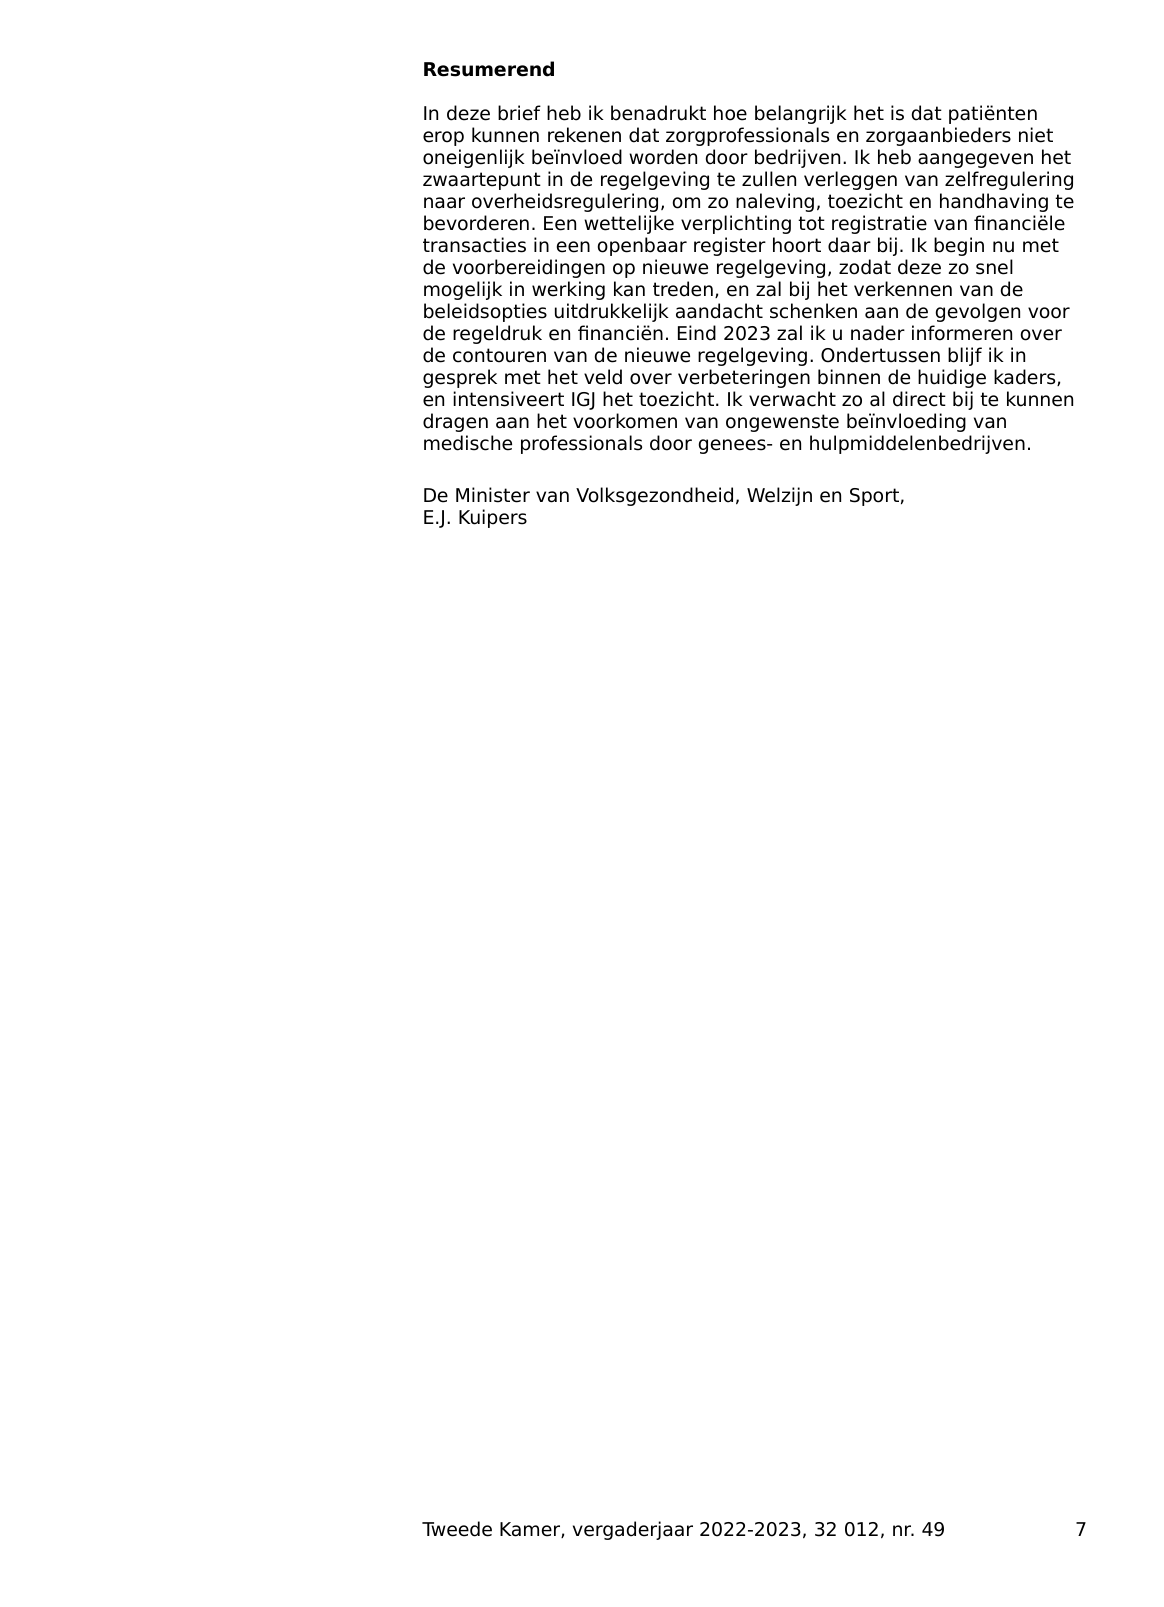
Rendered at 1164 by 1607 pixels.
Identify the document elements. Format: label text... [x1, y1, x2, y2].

text In deze brief heb ik benadrukt hoe belangrijk het is dat patiënten erop kunnen rekenen dat zorgprofessionals en zorgaanbieders niet oneigenlijk beïnvloed worden door bedrijven. Ik heb aangegeven het zwaartepunt in de regelgeving te zullen verleggen van zelfregulering naar overheidsregulering, om zo naleving, toezicht en handhaving te bevorderen. Een wettelijke verplichting tot registratie van financiële transacties in een openbaar register hoort daar bij. Ik begin nu met de voorbereidingen op nieuwe regelgeving, zodat deze zo snel mogelijk in werking kan treden, en zal bij het verkennen van de beleidsopties uitdrukkelijk aandacht schenken aan de gevolgen voor de regeldruk en financiën. Eind 2023 zal ik u nader informeren over de contouren van de nieuwe regelgeving. Ondertussen blijf ik in gesprek met het veld over verbeteringen binnen de huidige kaders, en intensiveert IGJ het toezicht. Ik verwacht zo al direct bij te kunnen dragen aan het voorkomen van ongewenste beïnvloeding van medische professionals door genees- en hulpmiddelenbedrijven. [422, 103, 1087, 455]
text De Minister van Volksgezondheid, Welzijn en Sport, E.J. Kuipers [422, 485, 1087, 529]
subtitle Resumerend [422, 59, 1087, 81]
